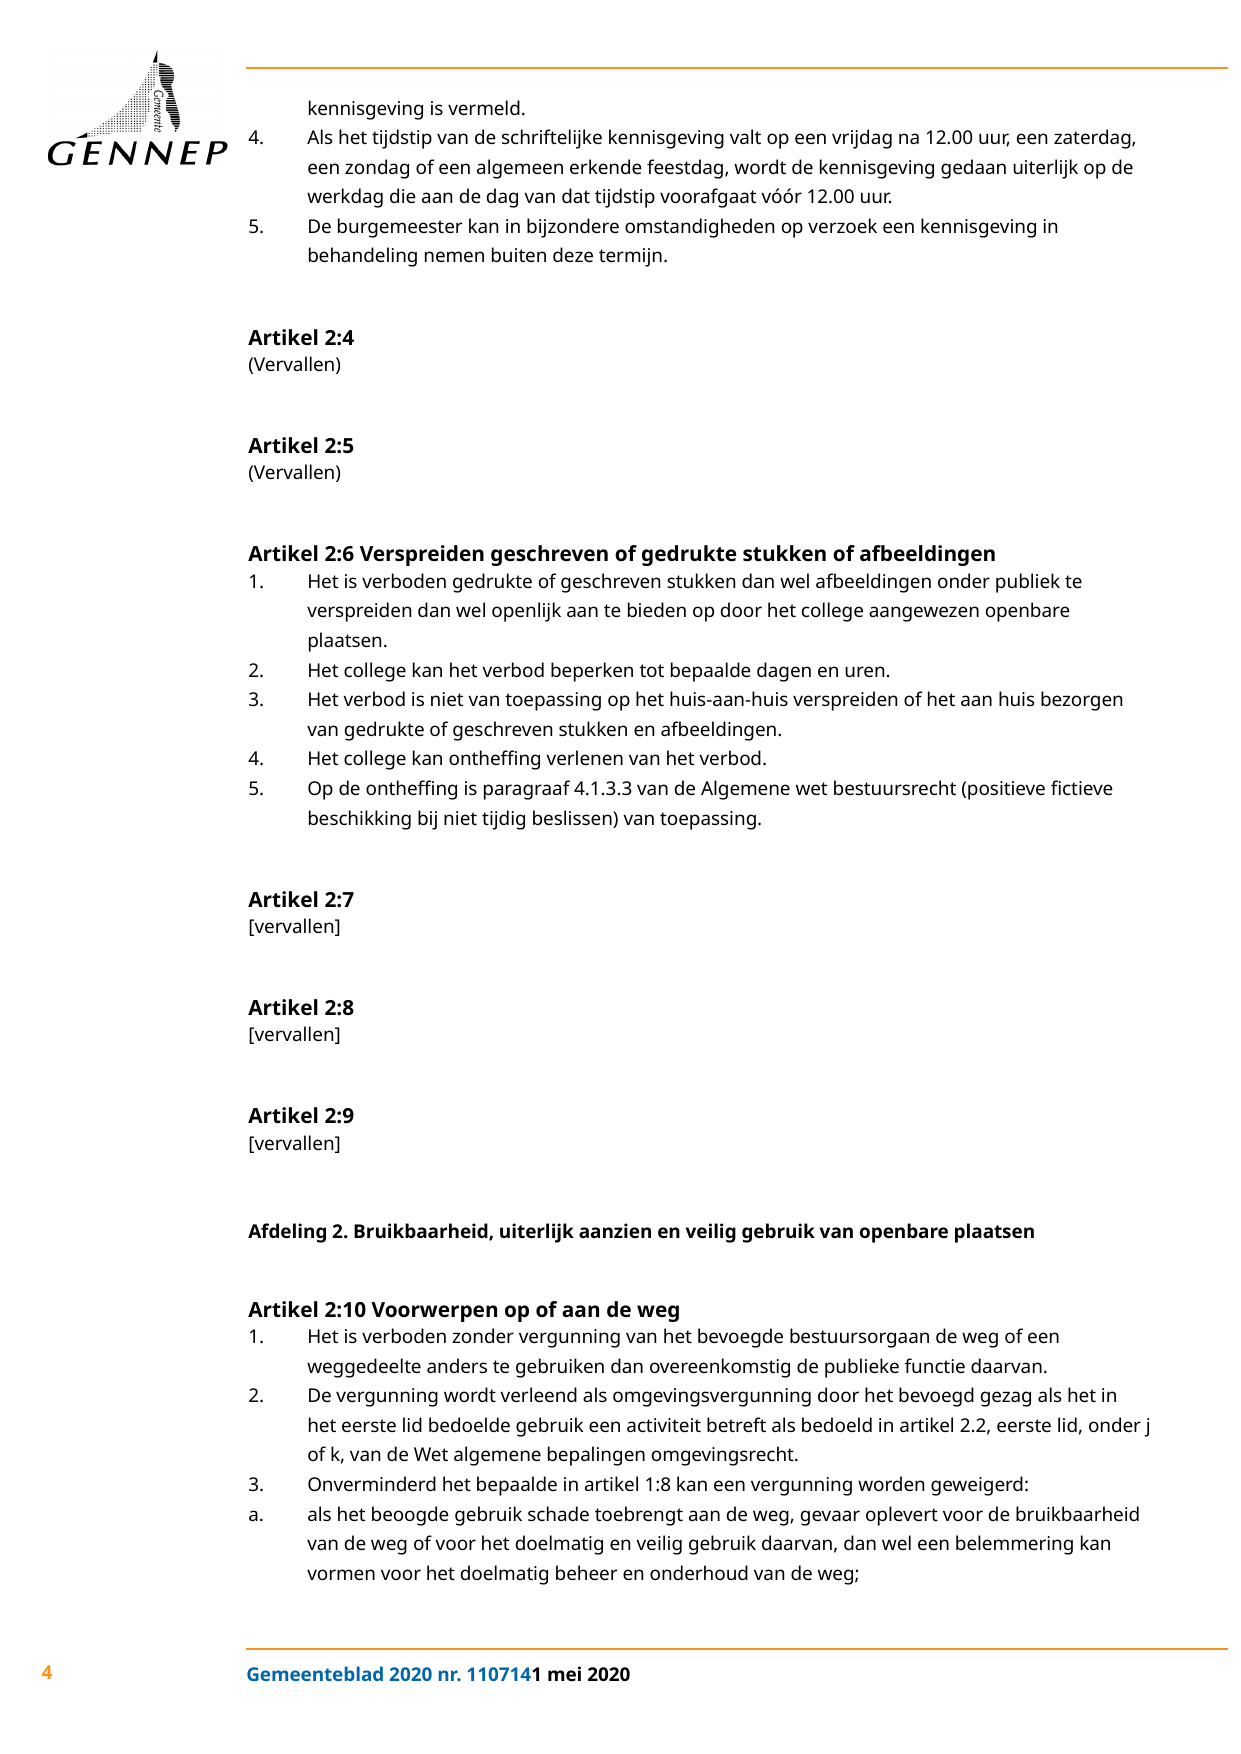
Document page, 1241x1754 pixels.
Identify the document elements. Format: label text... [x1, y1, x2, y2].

list Op de ontheffing is paragraaf 4.1.3.3 van de Algemene wet bestuursrecht (positieve fictieve beschikking bij niet tijdig beslissen) van toepassing. [248, 775, 1152, 830]
list Het is verboden zonder vergunning van het bevoegde bestuursorgaan de weg of een weggedeelte anders te gebruiken dan overeenkomstig de publieke functie daarvan. [248, 1323, 1152, 1379]
text [vervallen] [248, 1130, 1152, 1156]
text Artikel 2:8 [248, 993, 1152, 1022]
text Artikel 2:4 [248, 323, 1152, 351]
list Het verbod is niet van toepassing op het huis-aan-huis verspreiden of het aan huis bezorgen van gedrukte of geschreven stukken en afbeeldingen. [248, 686, 1152, 742]
text Artikel 2:10 Voorwerpen op of aan de weg [248, 1295, 1152, 1323]
text [vervallen] [248, 913, 1152, 939]
text Afdeling 2. Bruikbaarheid, uiterlijk aanzien en veilig gebruik van openbare plaatsen [248, 1219, 1152, 1244]
list Onverminderd het bepaalde in artikel 1:8 kan een vergunning worden geweigerd: [248, 1471, 1152, 1497]
list Als het tijdstip van de schriftelijke kennisgeving valt op een vrijdag na 12.00 uur, een zaterdag, een zondag of een algemeen erkende feestdag, wordt de kennisgeving gedaan uiterlijk op de werkdag die aan de dag van dat tijdstip voorafgaat vóór 12.00 uur. [248, 124, 1152, 209]
text Artikel 2:9 [248, 1102, 1152, 1130]
text (Vervallen) [248, 459, 1152, 485]
text (Vervallen) [248, 351, 1152, 377]
text Artikel 2:5 [248, 431, 1152, 459]
list Het college kan het verbod beperken tot bepaalde dagen en uren. [248, 657, 1152, 682]
text Artikel 2:7 [248, 885, 1152, 913]
list Het college kan ontheffing verlenen van het verbod. [248, 746, 1152, 771]
list De vergunning wordt verleend als omgevingsvergunning door het bevoegd gezag als het in het eerste lid bedoelde gebruik een activiteit betreft als bedoeld in artikel 2.2, eerste lid, onder j of k, van de Wet algemene bepalingen omgevingsrecht. [248, 1382, 1152, 1467]
list Het is verboden gedrukte of geschreven stukken dan wel afbeeldingen onder publiek te verspreiden dan wel openlijk aan te bieden op door het college aangewezen openbare plaatsen. [248, 568, 1152, 653]
list als het beoogde gebruik schade toebrengt aan de weg, gevaar oplevert voor de bruikbaarheid van de weg of voor het doelmatig en veilig gebruik daarvan, dan wel een belemmering kan vormen voor het doelmatig beheer en onderhoud van de weg; [248, 1501, 1152, 1586]
list De burgemeester kan in bijzondere omstandigheden op verzoek een kennisgeving in behandeling nemen buiten deze termijn. [248, 213, 1152, 268]
text [vervallen] [248, 1022, 1152, 1047]
list kennisgeving is vermeld. [248, 95, 1152, 121]
text Artikel 2:6 Verspreiden geschreven of gedrukte stukken of afbeeldingen [248, 539, 1152, 568]
picture [41, 47, 231, 172]
